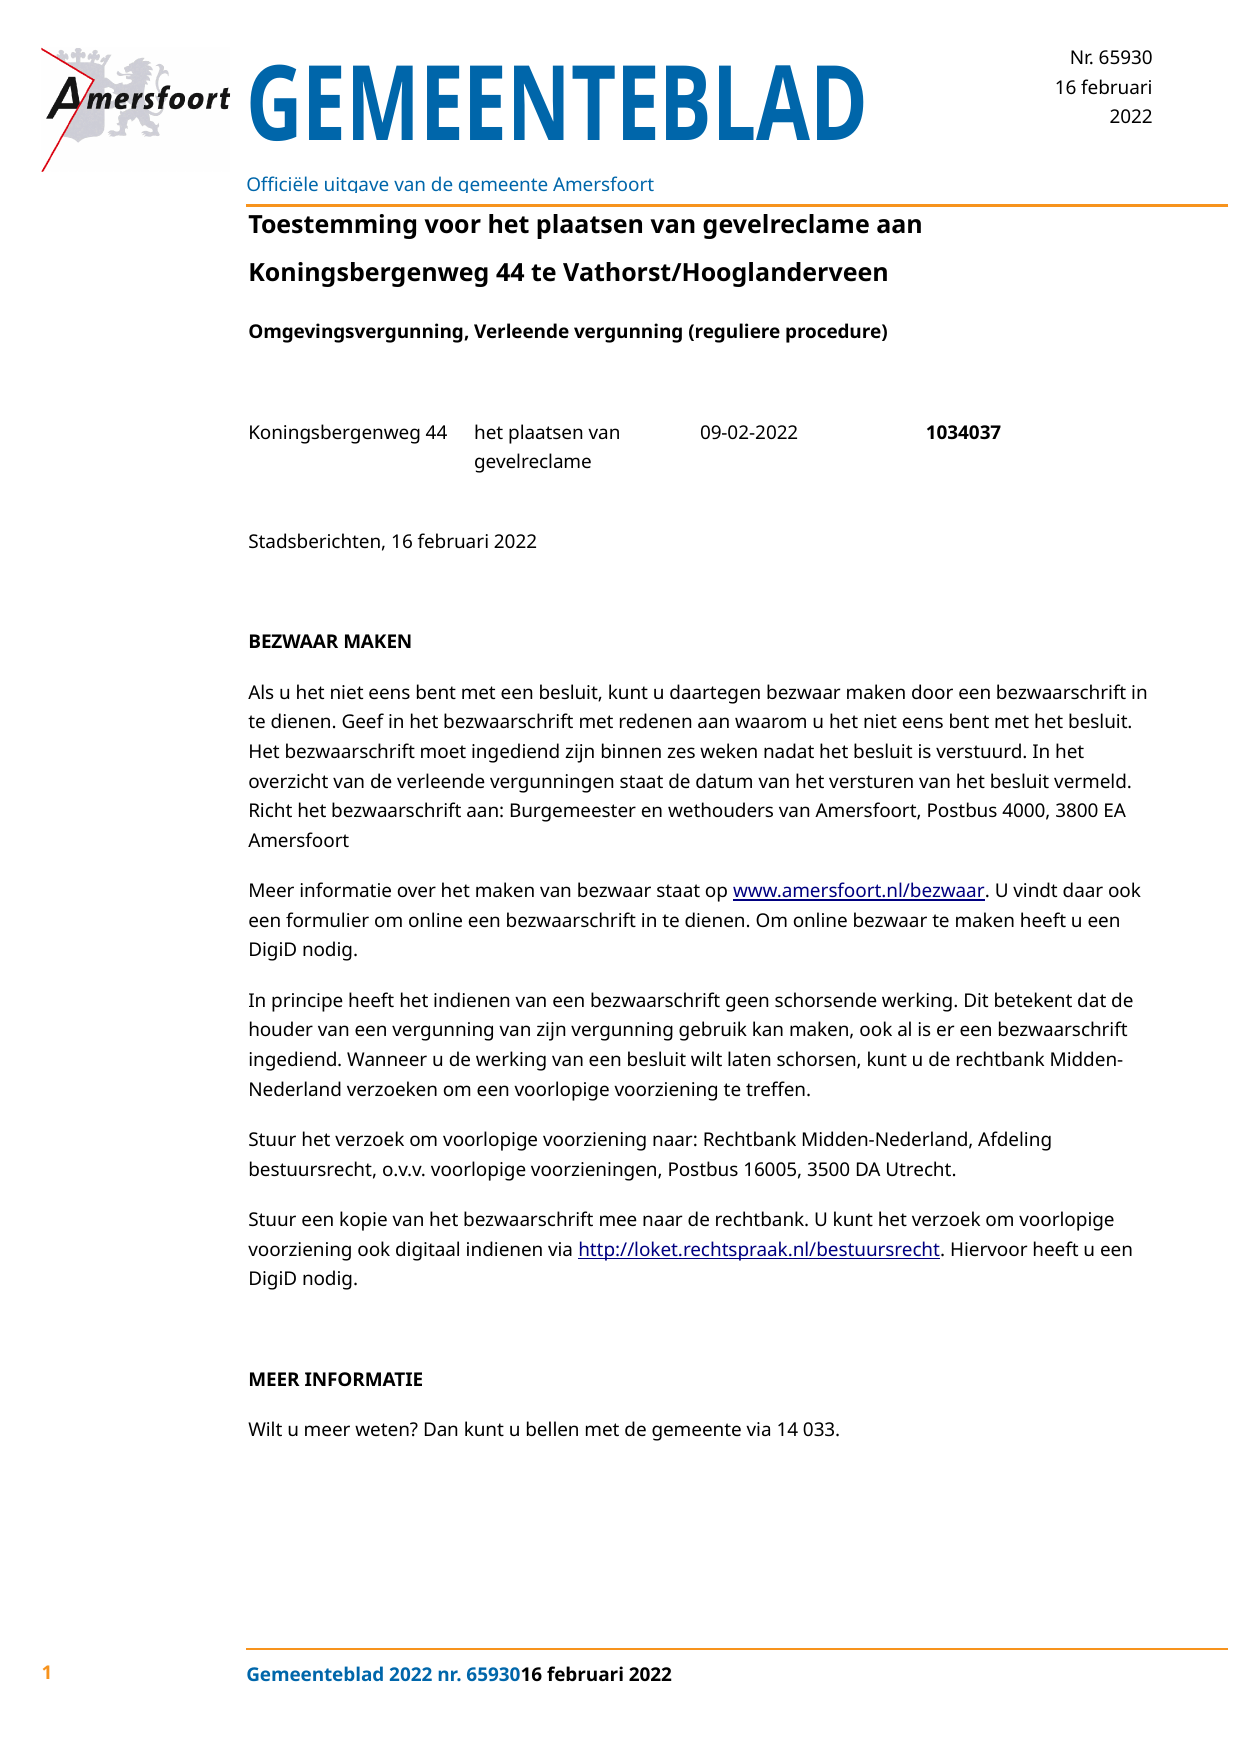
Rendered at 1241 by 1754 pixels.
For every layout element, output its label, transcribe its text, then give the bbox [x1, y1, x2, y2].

text Omgevingsvergunning, Verleende vergunning (reguliere procedure) [248, 318, 1152, 344]
text Wilt u meer weten? Dan kunt u bellen met de gemeente via 14 033. [248, 1417, 1152, 1442]
table_header Koningsbergenweg 44 [248, 419, 474, 474]
text Stuur een kopie van het bezwaarschrift mee naar de rechtbank. U kunt het verzoek om voorlopige voorziening ook digitaal indienen via http://loket.rechtspraak.nl/bestuursrecht. Hiervoor heeft u een DigiD nodig. [248, 1206, 1152, 1291]
table_header het plaatsen van gevelreclame [474, 419, 700, 474]
text Stadsberichten, 16 februari 2022 [248, 528, 1152, 553]
text Stuur het verzoek om voorlopige voorziening naar: Rechtbank Midden-Nederland, Afdeling bestuursrecht, o.v.v. voorlopige voorzieningen, Postbus 16005, 3500 DA Utrecht. [248, 1126, 1152, 1181]
text Meer informatie over het maken van bezwaar staat op www.amersfoort.nl/bezwaar. U vindt daar ook een formulier om online een bezwaarschrift in te dienen. Om online bezwaar te maken heeft u een DigiD nodig. [248, 877, 1152, 962]
text BEZWAAR MAKEN [248, 629, 1152, 654]
table_header 1034037 [926, 419, 1152, 474]
picture [41, 47, 231, 172]
text Toestemming voor het plaatsen van gevelreclame aan Koningsbergenweg 44 te Vathorst/Hooglanderveen [248, 207, 1152, 288]
text Als u het niet eens bent met een besluit, kunt u daartegen bezwaar maken door een bezwaarschrift in te dienen. Geef in het bezwaarschrift met redenen aan waarom u het niet eens bent met het besluit. Het bezwaarschrift moet ingediend zijn binnen zes weken nadat het besluit is verstuurd. In het overzicht van de verleende vergunningen staat de datum van het versturen van het besluit vermeld. Richt het bezwaarschrift aan: Burgemeester en wethouders van Amersfoort, Postbus 4000, 3800 EA Amersfoort [248, 679, 1152, 853]
table_header 09-02-2022 [700, 419, 926, 474]
text In principe heeft het indienen van een bezwaarschrift geen schorsende werking. Dit betekent dat de houder van een vergunning van zijn vergunning gebruik kan maken, ook al is er een bezwaarschrift ingediend. Wanneer u de werking van een besluit wilt laten schorsen, kunt u de rechtbank Midden-Nederland verzoeken om een voorlopige voorziening te treffen. [248, 987, 1152, 1101]
text MEER INFORMATIE [248, 1366, 1152, 1392]
